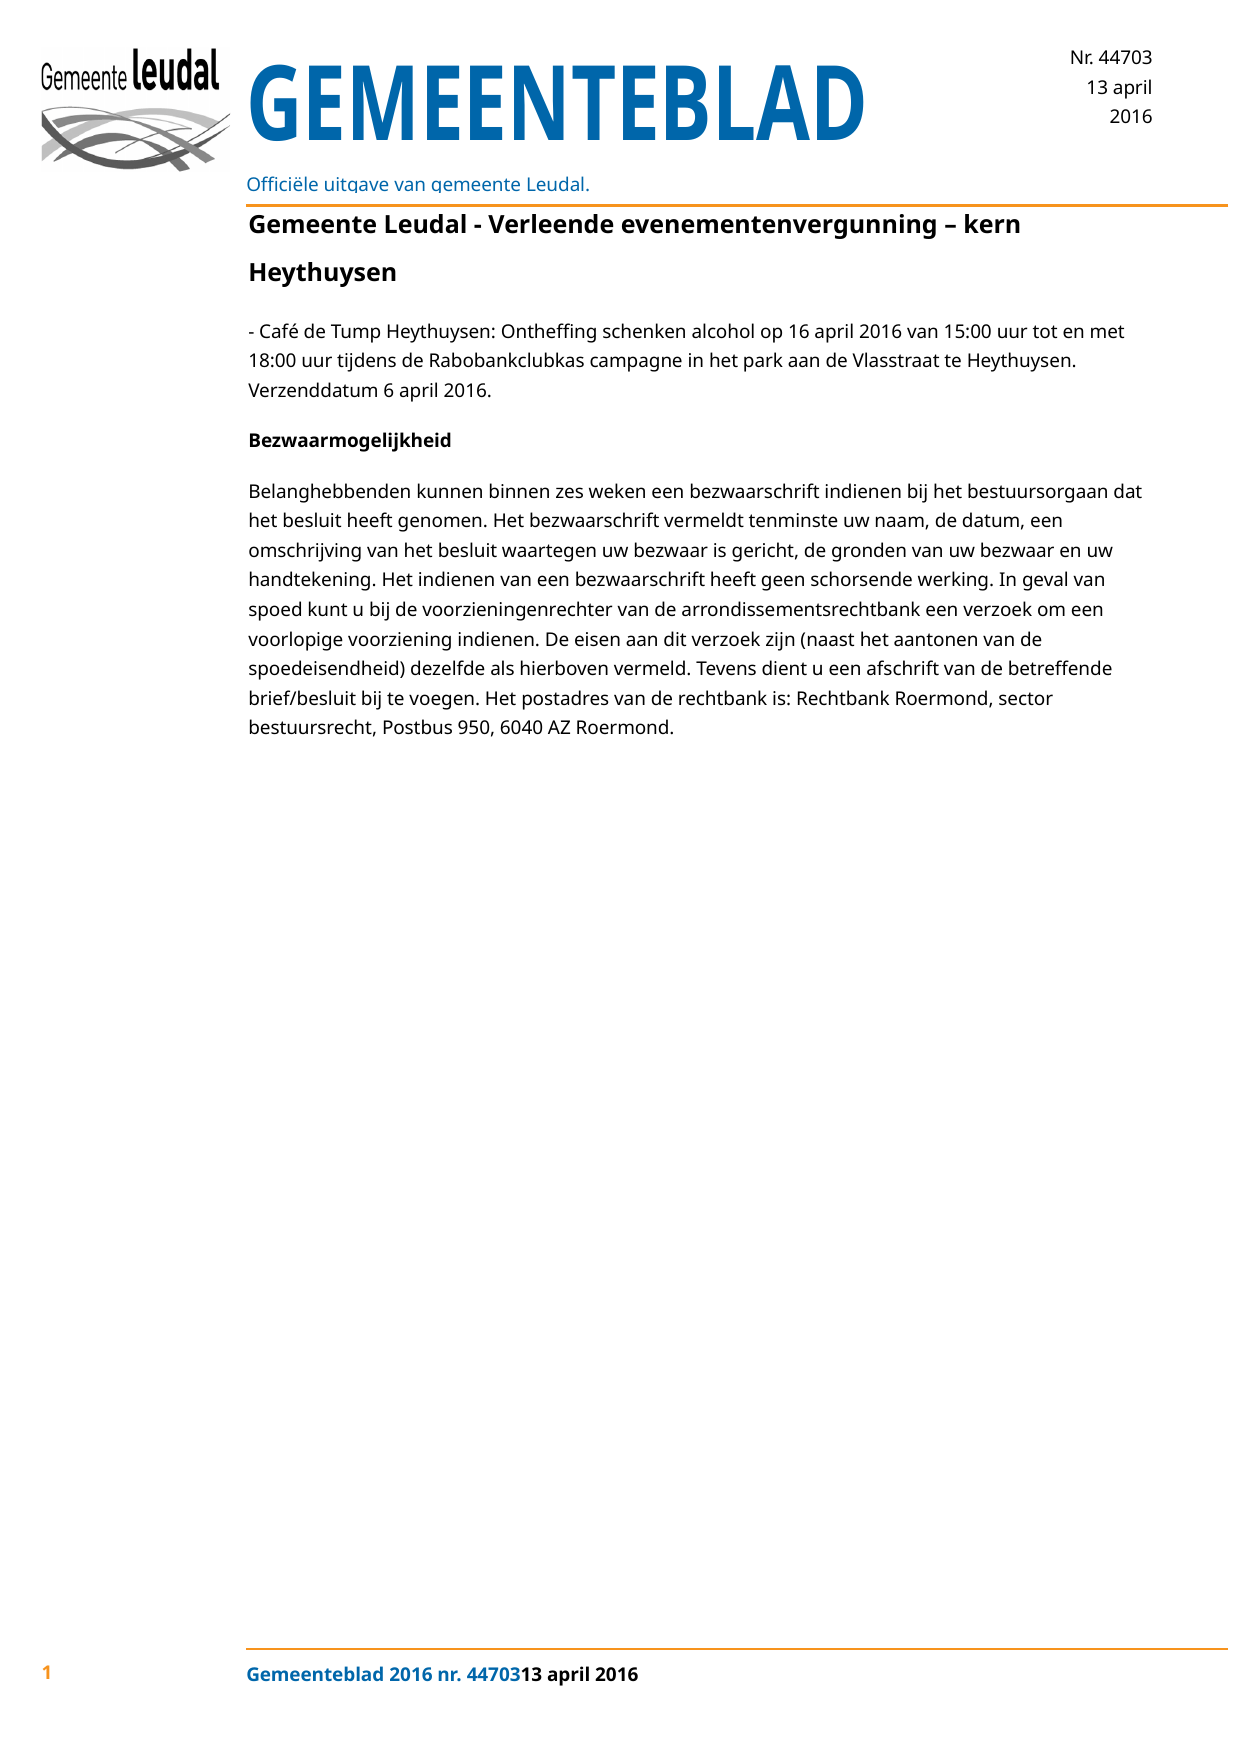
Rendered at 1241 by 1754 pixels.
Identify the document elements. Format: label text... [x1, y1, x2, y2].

text - Café de Tump Heythuysen: Ontheffing schenken alcohol op 16 april 2016 van 15:00 uur tot en met 18:00 uur tijdens de Rabobankclubkas campagne in het park aan de Vlasstraat te Heythuysen. Verzenddatum 6 april 2016. [248, 318, 1152, 403]
text Gemeente Leudal - Verleende evenementenvergunning – kern Heythuysen [248, 207, 1152, 288]
text Bezwaarmogelijkheid [248, 427, 1152, 453]
text Belanghebbenden kunnen binnen zes weken een bezwaarschrift indienen bij het bestuursorgaan dat het besluit heeft genomen. Het bezwaarschrift vermeldt tenminste uw naam, de datum, een omschrijving van het besluit waartegen uw bezwaar is gericht, de gronden van uw bezwaar en uw handtekening. Het indienen van een bezwaarschrift heeft geen schorsende werking. In geval van spoed kunt u bij de voorzieningenrechter van de arrondissementsrechtbank een verzoek om een voorlopige voorziening indienen. De eisen aan dit verzoek zijn (naast het aantonen van de spoedeisendheid) dezelfde als hierboven vermeld. Tevens dient u een afschrift van de betreffende brief/besluit bij te voegen. Het postadres van de rechtbank is: Rechtbank Roermond, sector bestuursrecht, Postbus 950, 6040 AZ Roermond. [248, 478, 1152, 740]
picture [41, 47, 231, 172]
